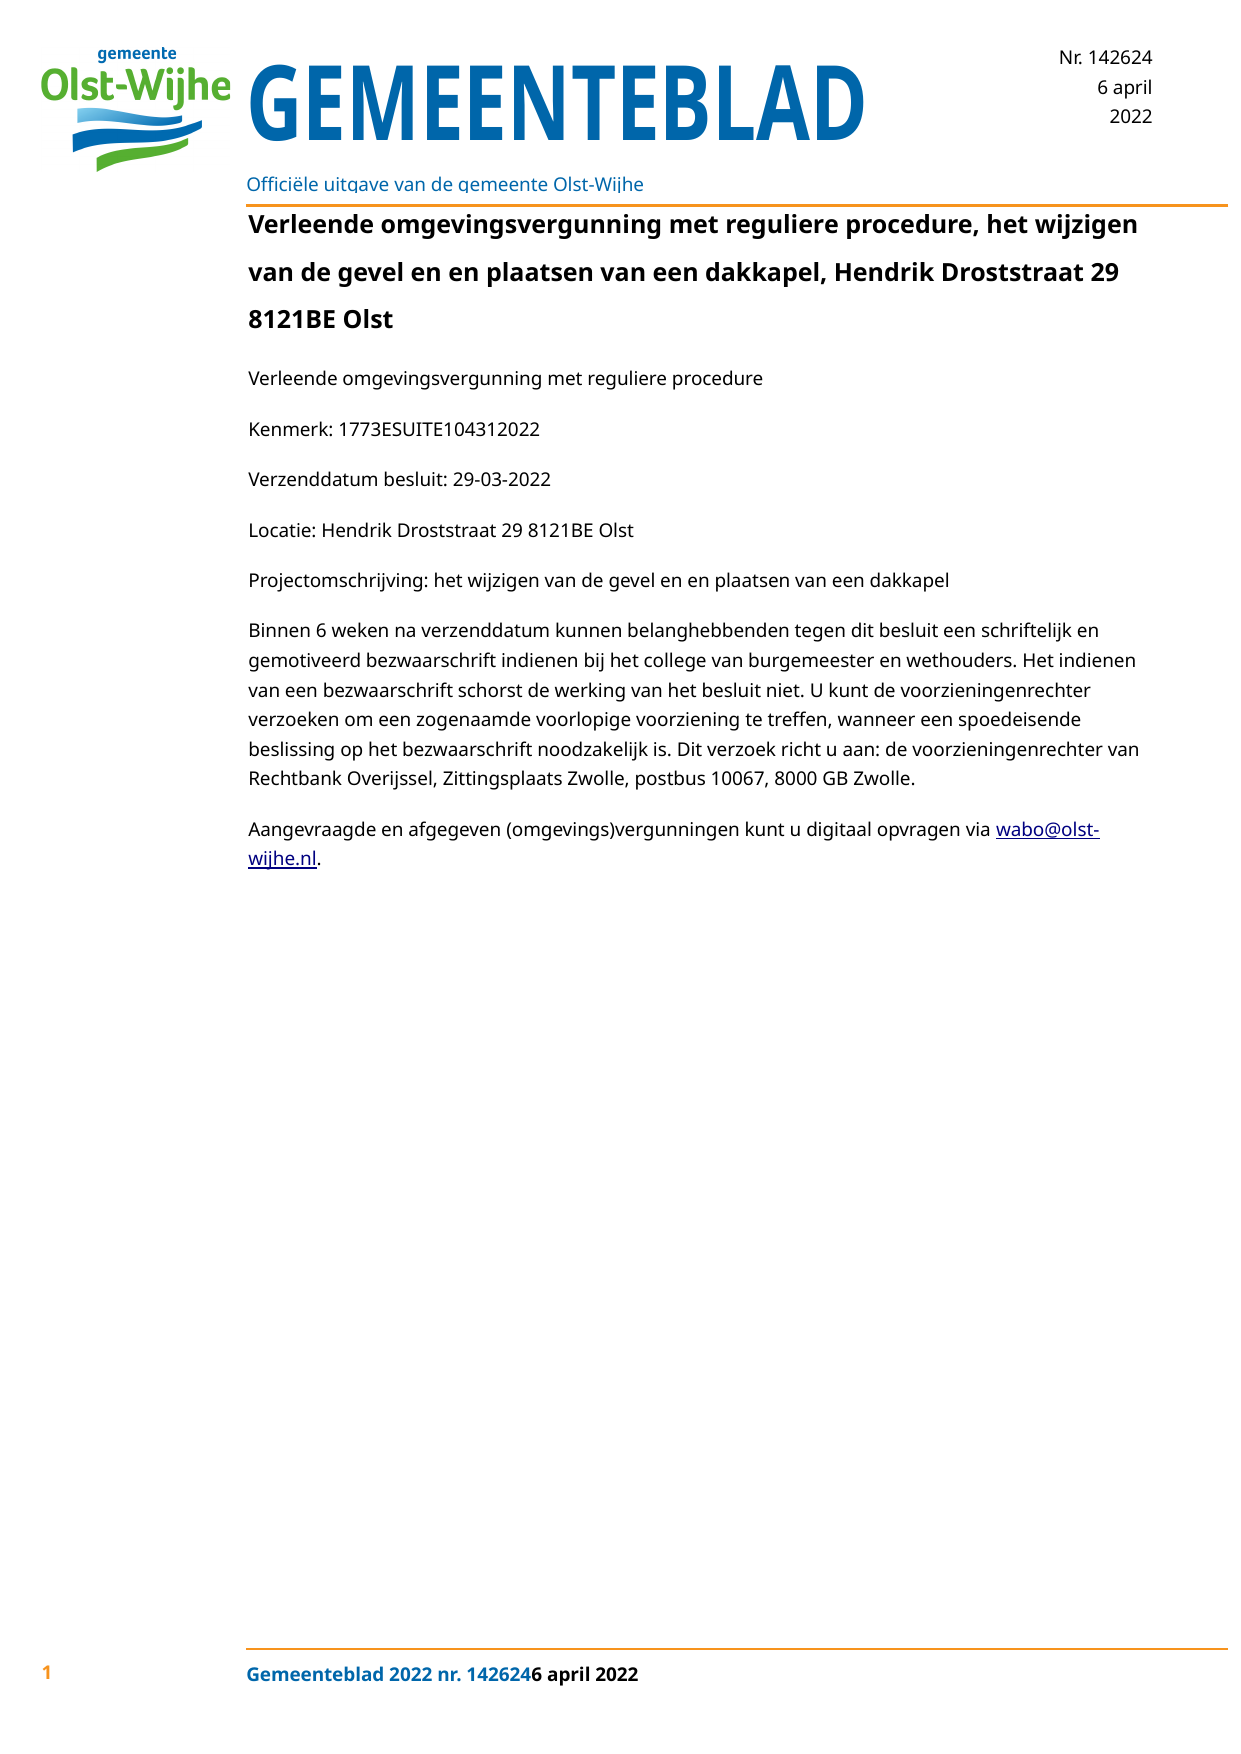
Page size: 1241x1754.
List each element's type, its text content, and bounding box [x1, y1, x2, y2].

picture [41, 47, 231, 172]
text Kenmerk: 1773ESUITE104312022 [248, 416, 1152, 442]
text Binnen 6 weken na verzenddatum kunnen belanghebbenden tegen dit besluit een schriftelijk en gemotiveerd bezwaarschrift indienen bij het college van burgemeester en wethouders. Het indienen van een bezwaarschrift schorst de werking van het besluit niet. U kunt de voorzieningenrechter verzoeken om een zogenaamde voorlopige voorziening te treffen, wanneer een spoedeisende beslissing op het bezwaarschrift noodzakelijk is. Dit verzoek richt u aan: de voorzieningenrechter van Rechtbank Overijssel, Zittingsplaats Zwolle, postbus 10067, 8000 GB Zwolle. [248, 618, 1152, 791]
text Aangevraagde en afgegeven (omgevings)vergunningen kunt u digitaal opvragen via wabo@olst-wijhe.nl. [248, 816, 1152, 871]
text Locatie: Hendrik Droststraat 29 8121BE Olst [248, 517, 1152, 542]
text Verzenddatum besluit: 29-03-2022 [248, 466, 1152, 492]
text Projectomschrijving: het wijzigen van de gevel en en plaatsen van een dakkapel [248, 567, 1152, 593]
text Verleende omgevingsvergunning met reguliere procedure [248, 366, 1152, 391]
text Verleende omgevingsvergunning met reguliere procedure, het wijzigen van de gevel en en plaatsen van een dakkapel, Hendrik Droststraat 29 8121BE Olst [248, 207, 1152, 336]
